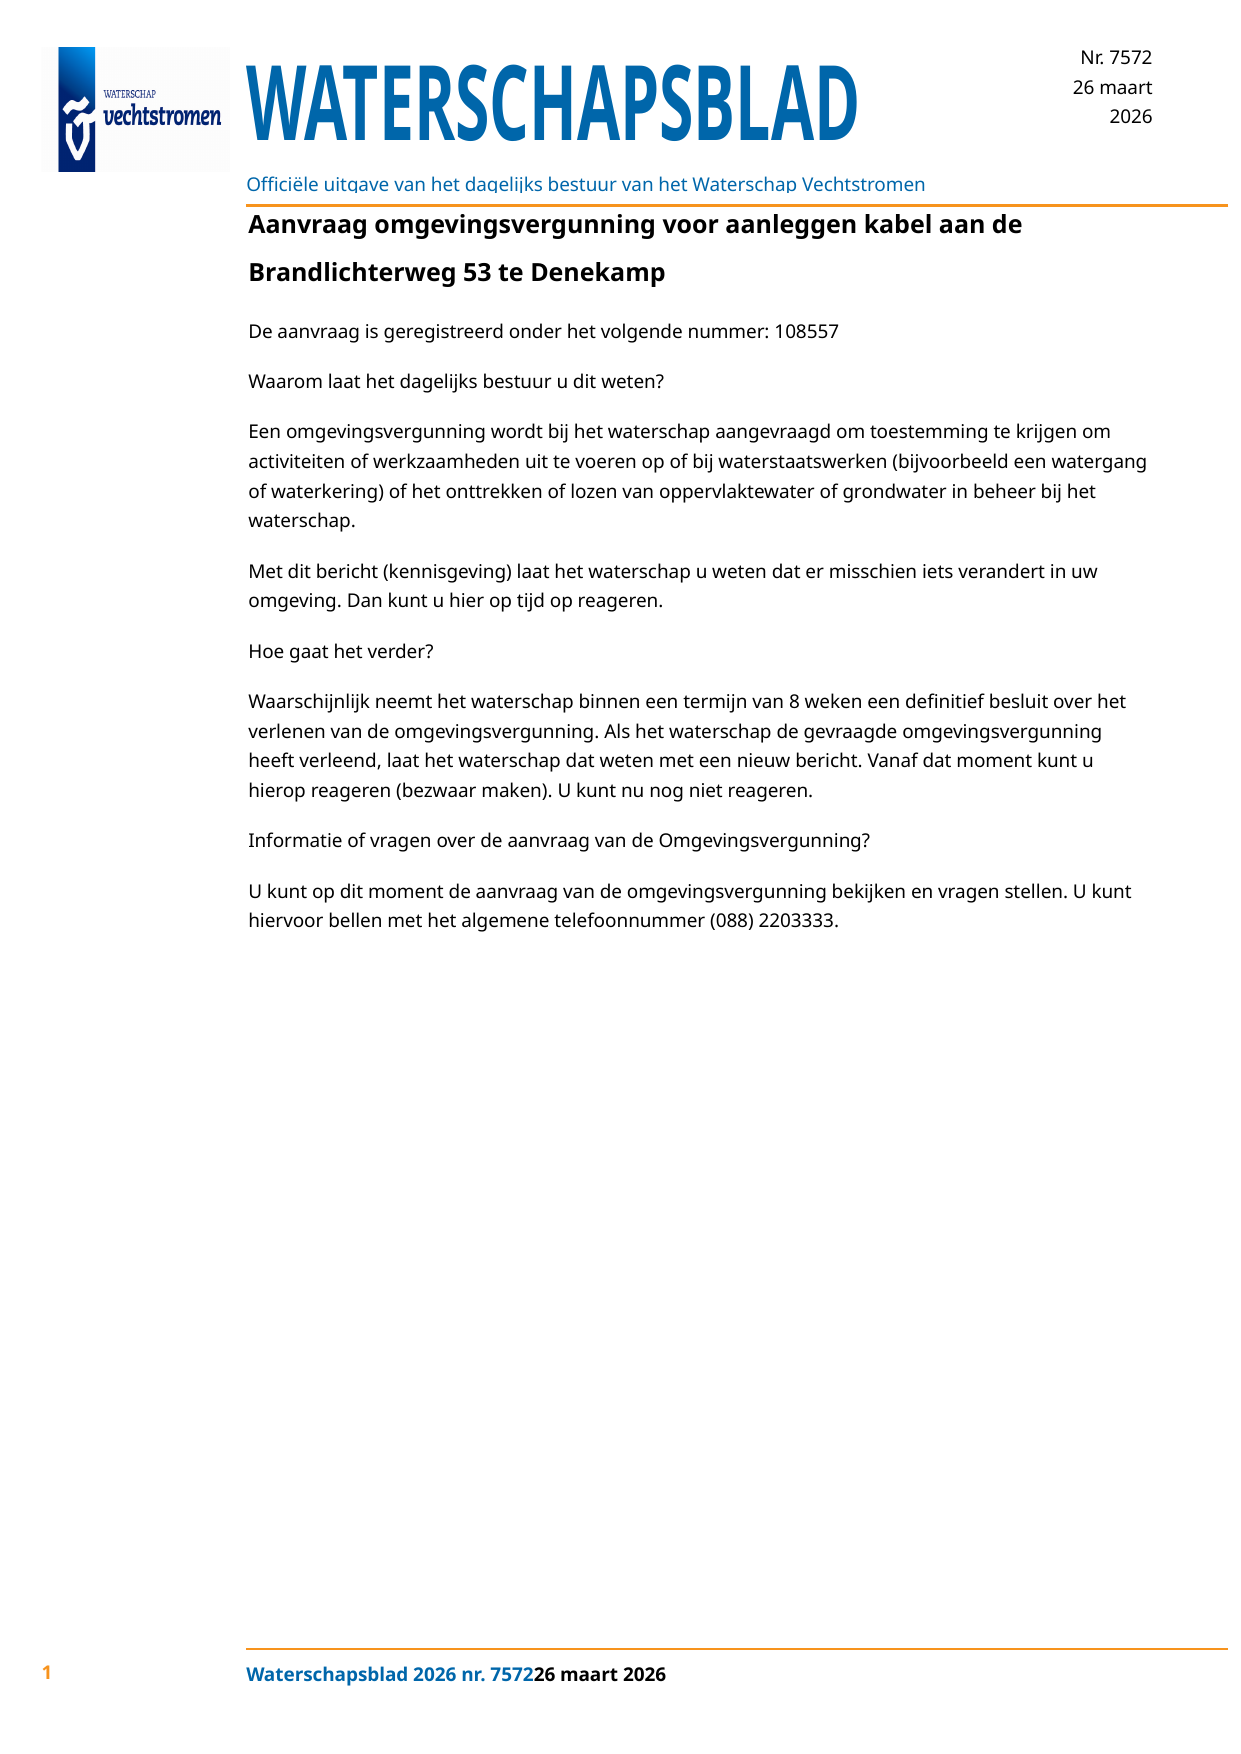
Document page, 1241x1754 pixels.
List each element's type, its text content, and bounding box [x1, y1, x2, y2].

text Aanvraag omgevingsvergunning voor aanleggen kabel aan de Brandlichterweg 53 te Denekamp [248, 207, 1152, 288]
text Een omgevingsvergunning wordt bij het waterschap aangevraagd om toestemming te krijgen om activiteiten of werkzaamheden uit te voeren op of bij waterstaatswerken (bijvoorbeeld een watergang of waterkering) of het onttrekken of lozen van oppervlaktewater of grondwater in beheer bij het waterschap. [248, 419, 1152, 533]
text U kunt op dit moment de aanvraag van de omgevingsvergunning bekijken en vragen stellen. U kunt hiervoor bellen met het algemene telefoonnummer (088) 2203333. [248, 878, 1152, 933]
text Informatie of vragen over de aanvraag van de Omgevingsvergunning? [248, 827, 1152, 853]
text Met dit bericht (kennisgeving) laat het waterschap u weten dat er misschien iets verandert in uw omgeving. Dan kunt u hier op tijd op reageren. [248, 558, 1152, 613]
text Waarschijnlijk neemt het waterschap binnen een termijn van 8 weken een definitief besluit over het verlenen van de omgevingsvergunning. Als het waterschap de gevraagde omgevingsvergunning heeft verleend, laat het waterschap dat weten met een nieuw bericht. Vanaf dat moment kunt u hierop reageren (bezwaar maken). U kunt nu nog niet reageren. [248, 688, 1152, 803]
text Hoe gaat het verder? [248, 638, 1152, 664]
picture [41, 47, 231, 172]
text De aanvraag is geregistreerd onder het volgende nummer: 108557 [248, 318, 1152, 344]
text Waarom laat het dagelijks bestuur u dit weten? [248, 368, 1152, 394]
